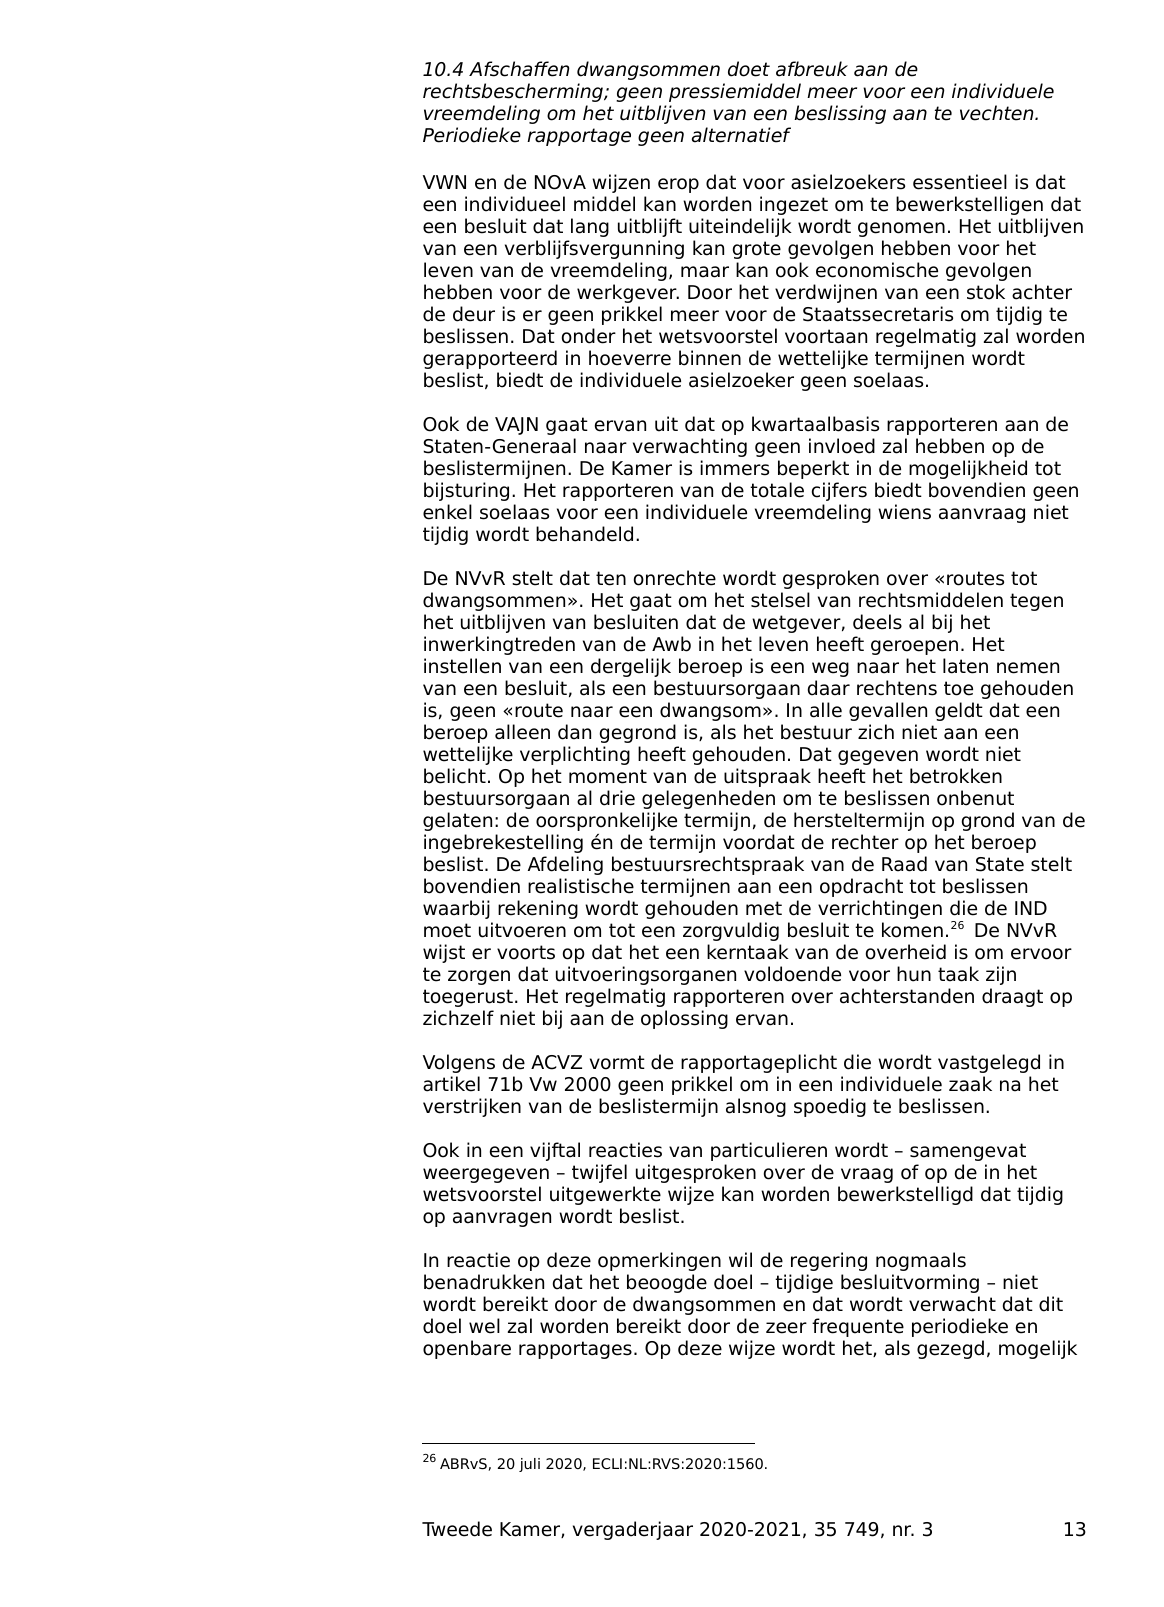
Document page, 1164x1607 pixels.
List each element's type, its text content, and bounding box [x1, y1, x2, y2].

subtitle 10.4 Afschaffen dwangsommen doet afbreuk aan de rechtsbescherming; geen pressiemiddel meer voor een individuele vreemdeling om het uitblijven van een beslissing aan te vechten. Periodieke rapportage geen alternatief [422, 59, 1087, 147]
text De NVvR stelt dat ten onrechte wordt gesproken over «routes tot dwangsommen». Het gaat om het stelsel van rechtsmiddelen tegen het uitblijven van besluiten dat de wetgever, deels al bij het inwerkingtreden van de Awb in het leven heeft geroepen. Het instellen van een dergelijk beroep is een weg naar het laten nemen van een besluit, als een bestuursorgaan daar rechtens toe gehouden is, geen «route naar een dwangsom». In alle gevallen geldt dat een beroep alleen dan gegrond is, als het bestuur zich niet aan een wettelijke verplichting heeft gehouden. Dat gegeven wordt niet belicht. Op het moment van de uitspraak heeft het betrokken bestuursorgaan al drie gelegenheden om te beslissen onbenut gelaten: de oorspronkelijke termijn, de hersteltermijn op grond van de ingebrekestelling én de termijn voordat de rechter op het beroep beslist. De Afdeling bestuursrechtspraak van de Raad van State stelt bovendien realistische termijnen aan een opdracht tot beslissen waarbij rekening wordt gehouden met de verrichtingen die de IND moet uitvoeren om tot een zorgvuldig besluit te komen. De NVvR wijst er voorts op dat het een kerntaak van de overheid is om ervoor te zorgen dat uitvoeringsorganen voldoende voor hun taak zijn toegerust. Het regelmatig rapporteren over achterstanden draagt op zichzelf niet bij aan de oplossing ervan. [422, 568, 1087, 1029]
text In reactie op deze opmerkingen wil de regering nogmaals benadrukken dat het beoogde doel – tijdige besluitvorming – niet wordt bereikt door de dwangsommen en dat wordt verwacht dat dit doel wel zal worden bereikt door de zeer frequente periodieke en openbare rapportages. Op deze wijze wordt het, als gezegd, mogelijk [422, 1250, 1087, 1360]
text VWN en de NOvA wijzen erop dat voor asielzoekers essentieel is dat een individueel middel kan worden ingezet om te bewerkstelligen dat een besluit dat lang uitblijft uiteindelijk wordt genomen. Het uitblijven van een verblijfsvergunning kan grote gevolgen hebben voor het leven van de vreemdeling, maar kan ook economische gevolgen hebben voor de werkgever. Door het verdwijnen van een stok achter de deur is er geen prikkel meer voor de Staatssecretaris om tijdig te beslissen. Dat onder het wetsvoorstel voortaan regelmatig zal worden gerapporteerd in hoeverre binnen de wettelijke termijnen wordt beslist, biedt de individuele asielzoeker geen soelaas. [422, 172, 1087, 392]
text Ook in een vijftal reacties van particulieren wordt – samengevat weergegeven – twijfel uitgesproken over de vraag of op de in het wetsvoorstel uitgewerkte wijze kan worden bewerkstelligd dat tijdig op aanvragen wordt beslist. [422, 1140, 1087, 1228]
text Volgens de ACVZ vormt de rapportageplicht die wordt vastgelegd in artikel 71b Vw 2000 geen prikkel om in een individuele zaak na het verstrijken van de beslistermijn alsnog spoedig te beslissen. [422, 1052, 1087, 1118]
text Ook de VAJN gaat ervan uit dat op kwartaalbasis rapporteren aan de Staten-Generaal naar verwachting geen invloed zal hebben op de beslistermijnen. De Kamer is immers beperkt in de mogelijkheid tot bijsturing. Het rapporteren van de totale cijfers biedt bovendien geen enkel soelaas voor een individuele vreemdeling wiens aanvraag niet tijdig wordt behandeld. [422, 414, 1087, 546]
text ABRvS, 20 juli 2020, ECLI:NL:RVS:2020:1560. [422, 1452, 1087, 1474]
